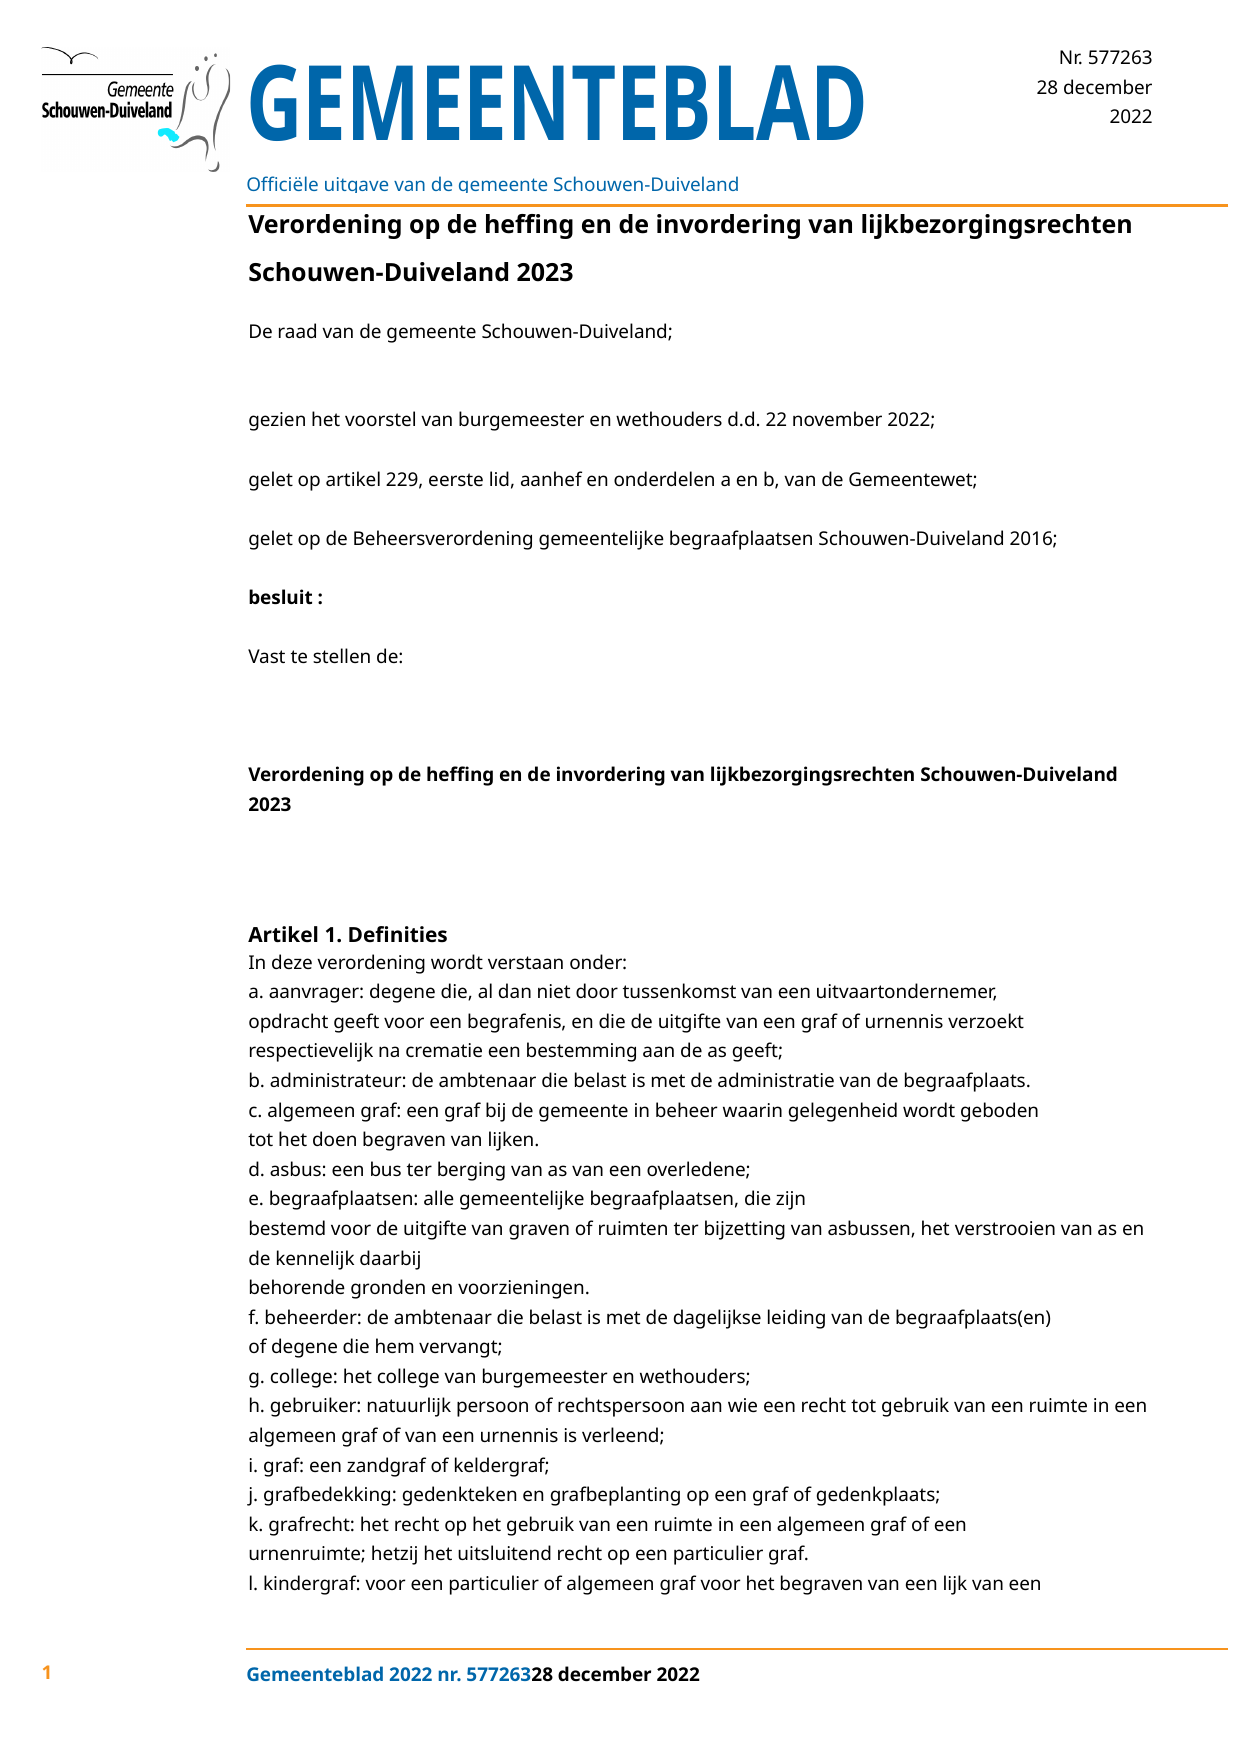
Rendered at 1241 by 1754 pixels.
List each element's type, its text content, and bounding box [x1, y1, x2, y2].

text In deze verordening wordt verstaan onder: [248, 949, 1152, 975]
text h. gebruiker: natuurlijk persoon of rechtspersoon aan wie een recht tot gebruik van een ruimte in een algemeen graf of van een urnennis is verleend; [248, 1393, 1152, 1448]
text d. asbus: een bus ter berging van as van een overledene; [248, 1156, 1152, 1182]
text f. beheerder: de ambtenaar die belast is met de dagelijkse leiding van de begraafplaats(en) [248, 1304, 1152, 1330]
text gelet op de Beheersverordening gemeentelijke begraafplaatsen Schouwen-Duiveland 2016; [248, 525, 1152, 551]
text gezien het voorstel van burgemeester en wethouders d.d. 22 november 2022; [248, 407, 1152, 432]
text Verordening op de heffing en de invordering van lijkbezorgingsrechten Schouwen-Duiveland 2023 [248, 207, 1152, 288]
text tot het doen begraven van lijken. [248, 1126, 1152, 1152]
text j. grafbedekking: gedenkteken en grafbeplanting op een graf of gedenkplaats; [248, 1481, 1152, 1507]
text Artikel 1. Definities [248, 921, 1152, 949]
text respectievelijk na crematie een bestemming aan de as geeft; [248, 1038, 1152, 1063]
text b. administrateur: de ambtenaar die belast is met de administratie van de begraafplaats. [248, 1067, 1152, 1093]
text De raad van de gemeente Schouwen-Duiveland; [248, 318, 1152, 344]
text Vast te stellen de: [248, 643, 1152, 669]
text i. graf: een zandgraf of keldergraf; [248, 1452, 1152, 1478]
text c. algemeen graf: een graf bij de gemeente in beheer waarin gelegenheid wordt geboden [248, 1097, 1152, 1123]
text besluit : [248, 584, 1152, 610]
text l. kindergraf: voor een particulier of algemeen graf voor het begraven van een lijk van een [248, 1570, 1152, 1596]
text bestemd voor de uitgifte van graven of ruimten ter bijzetting van asbussen, het verstrooien van as en de kennelijk daarbij [248, 1215, 1152, 1271]
text a. aanvrager: degene die, al dan niet door tussenkomst van een uitvaartondernemer, [248, 978, 1152, 1004]
text opdracht geeft voor een begrafenis, en die de uitgifte van een graf of urnennis verzoekt [248, 1008, 1152, 1034]
text k. grafrecht: het recht op het gebruik van een ruimte in een algemeen graf of een [248, 1511, 1152, 1537]
text g. college: het college van burgemeester en wethouders; [248, 1363, 1152, 1389]
text urnenruimte; hetzij het uitsluitend recht op een particulier graf. [248, 1541, 1152, 1566]
text of degene die hem vervangt; [248, 1333, 1152, 1359]
picture [41, 47, 231, 172]
text gelet op artikel 229, eerste lid, aanhef en onderdelen a en b, van de Gemeentewet; [248, 466, 1152, 492]
text Verordening op de heffing en de invordering van lijkbezorgingsrechten Schouwen-Duiveland 2023 [248, 762, 1152, 817]
text behorende gronden en voorzieningen. [248, 1274, 1152, 1300]
text e. begraafplaatsen: alle gemeentelijke begraafplaatsen, die zijn [248, 1186, 1152, 1211]
